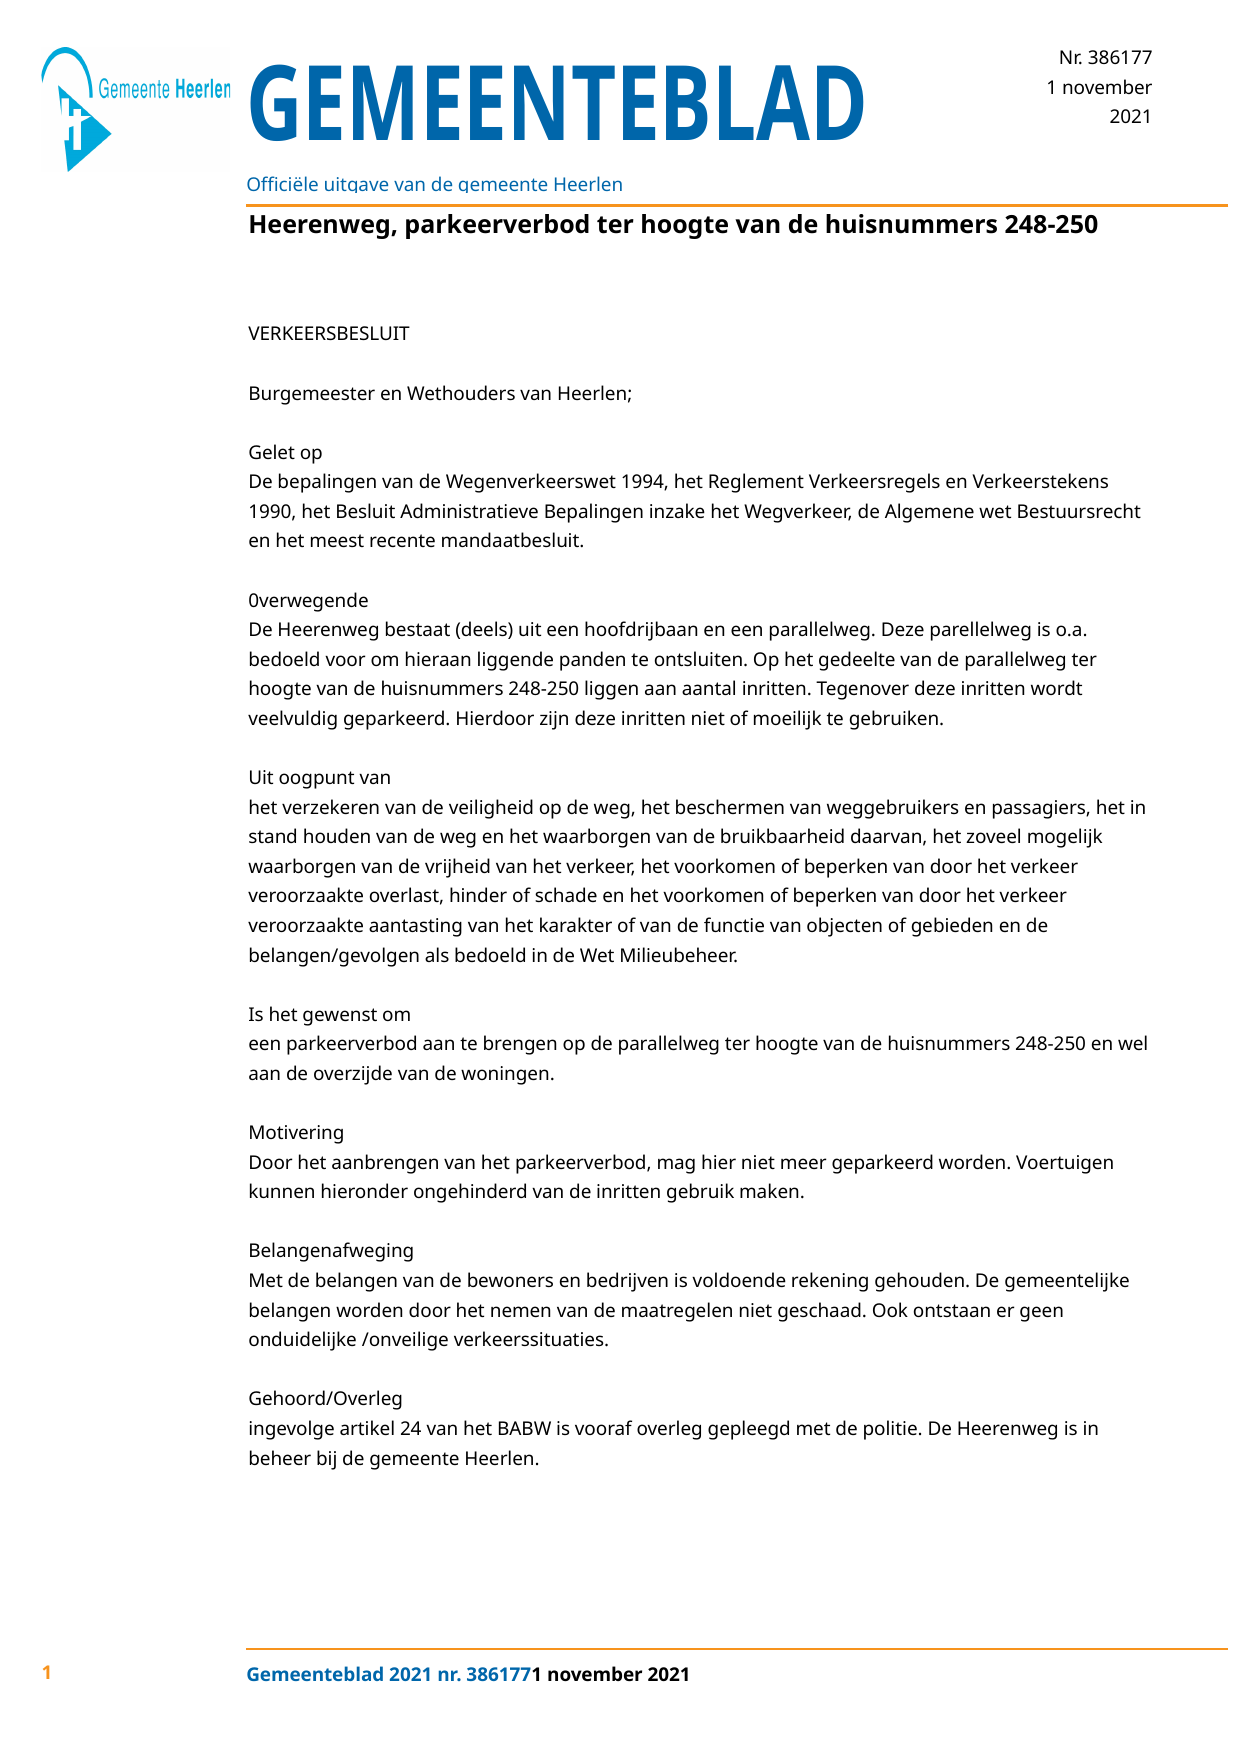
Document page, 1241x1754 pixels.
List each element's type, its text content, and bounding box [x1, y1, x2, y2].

text Gehoord/Overleg [248, 1386, 1152, 1411]
text Door het aanbrengen van het parkeerverbod, mag hier niet meer geparkeerd worden. Voertuigen kunnen hieronder ongehinderd van de inritten gebruik maken. [248, 1149, 1152, 1204]
text Burgemeester en Wethouders van Heerlen; [248, 380, 1152, 406]
text VERKEERSBESLUIT [248, 321, 1152, 346]
text Belangenafweging [248, 1238, 1152, 1263]
text Motivering [248, 1119, 1152, 1145]
text De Heerenweg bestaat (deels) uit een hoofdrijbaan en een parallelweg. Deze parellelweg is o.a. bedoeld voor om hieraan liggende panden te ontsluiten. Op het gedeelte van de parallelweg ter hoogte van de huisnummers 248-250 liggen aan aantal inritten. Tegenover deze inritten wordt veelvuldig geparkeerd. Hierdoor zijn deze inritten niet of moeilijk te gebruiken. [248, 616, 1152, 731]
picture [41, 47, 59, 70]
text een parkeerverbod aan te brengen op de parallelweg ter hoogte van de huisnummers 248-250 en wel aan de overzijde van de woningen. [248, 1031, 1152, 1086]
text De bepalingen van de Wegenverkeerswet 1994, het Reglement Verkeersregels en Verkeerstekens 1990, het Besluit Administratieve Bepalingen inzake het Wegverkeer, de Algemene wet Bestuursrecht en het meest recente mandaatbesluit. [248, 468, 1152, 553]
text ingevolge artikel 24 van het BABW is vooraf overleg gepleegd met de politie. De Heerenweg is in beheer bij de gemeente Heerlen. [248, 1415, 1152, 1471]
text Heerenweg, parkeerverbod ter hoogte van de huisnummers 248-250 [248, 207, 1152, 241]
text Gelet op [248, 439, 1152, 465]
text het verzekeren van de veiligheid op de weg, het beschermen van weggebruikers en passagiers, het in stand houden van de weg en het waarborgen van de bruikbaarheid daarvan, het zoveel mogelijk waarborgen van de vrijheid van het verkeer, het voorkomen of beperken van door het verkeer veroorzaakte overlast, hinder of schade en het voorkomen of beperken van door het verkeer veroorzaakte aantasting van het karakter of van de functie van objecten of gebieden en de belangen/gevolgen als bedoeld in de Wet Milieubeheer. [248, 794, 1152, 968]
text Uit oogpunt van [248, 764, 1152, 790]
text Is het gewenst om [248, 1001, 1152, 1027]
text 0verwegende [248, 587, 1152, 613]
picture [41, 47, 231, 172]
text Met de belangen van de bewoners en bedrijven is voldoende rekening gehouden. De gemeentelijke belangen worden door het nemen van de maatregelen niet geschaad. Ook ontstaan er geen onduidelijke /onveilige verkeerssituaties. [248, 1267, 1152, 1352]
